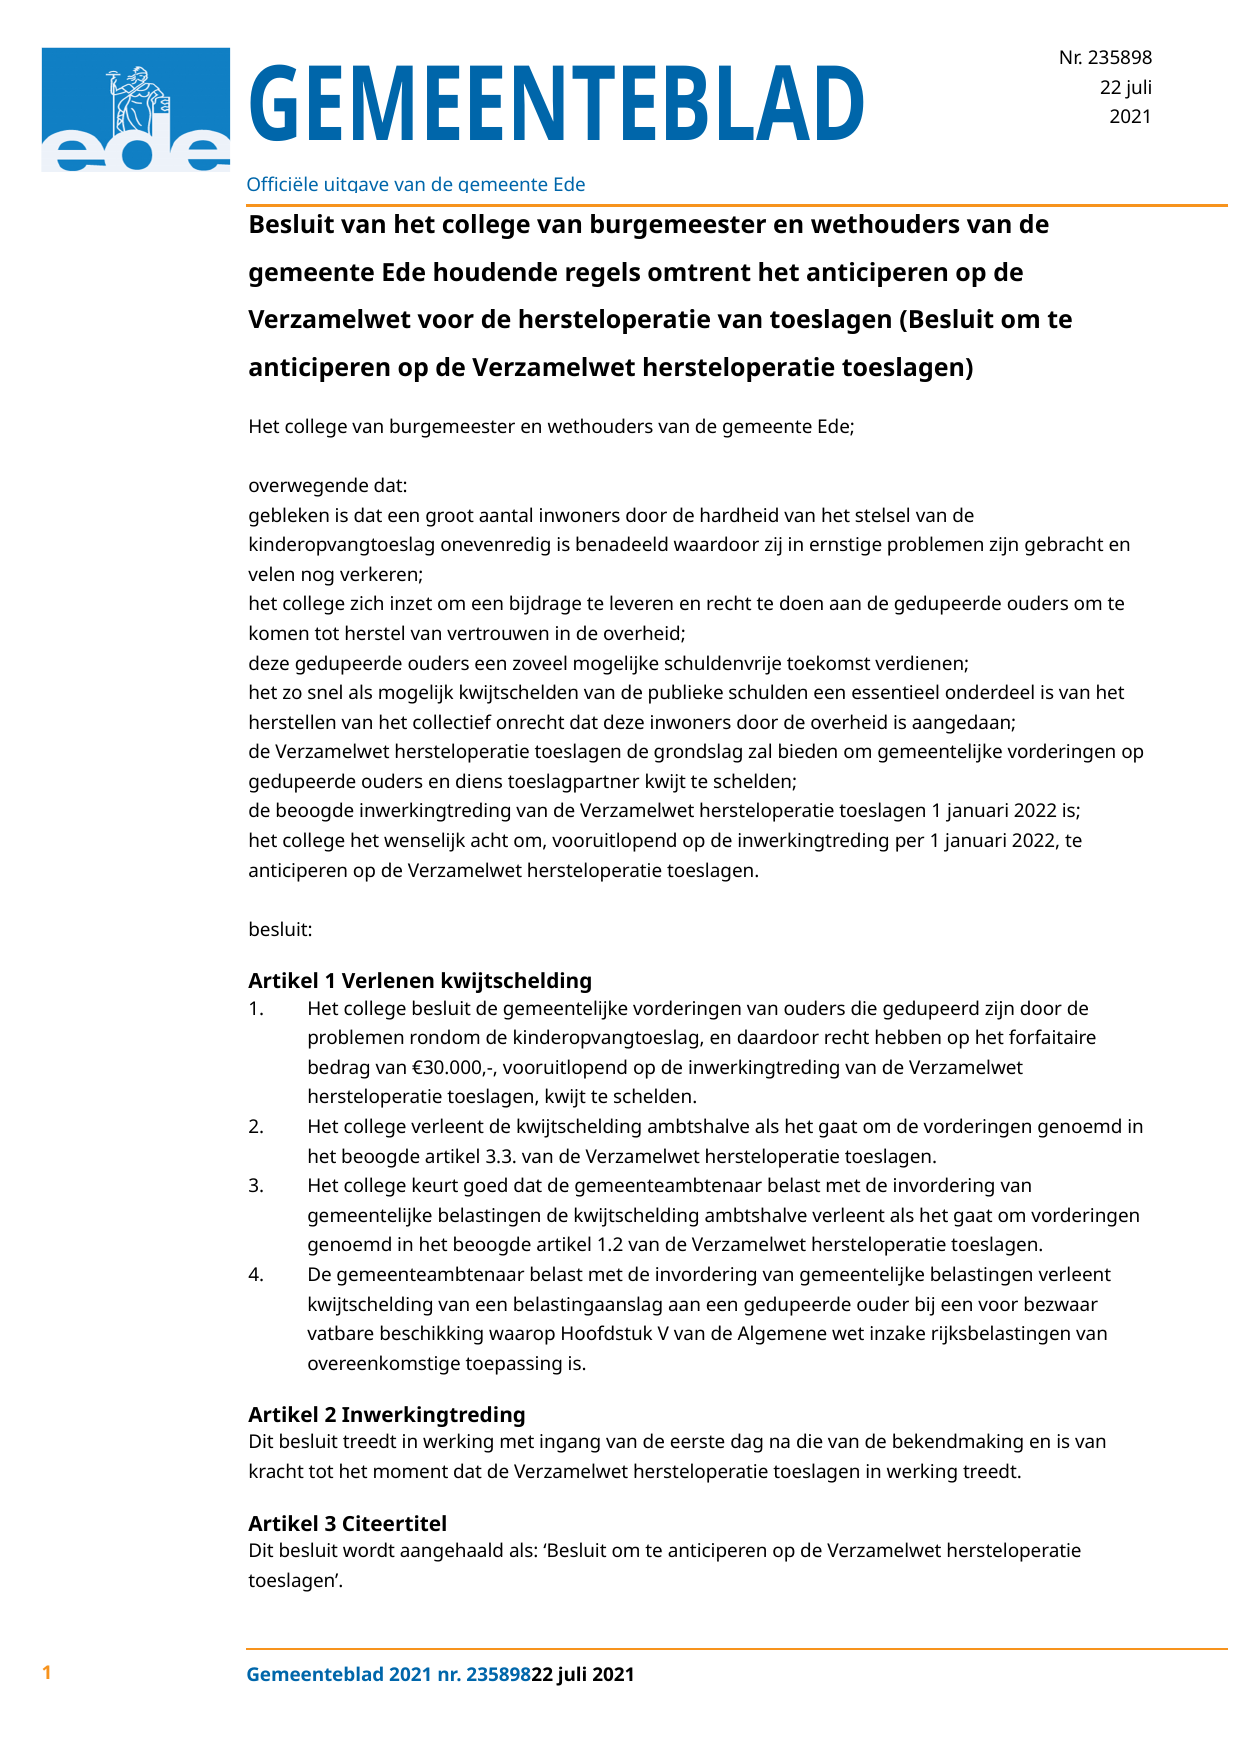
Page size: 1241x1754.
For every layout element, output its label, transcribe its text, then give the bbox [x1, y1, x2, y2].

text Dit besluit wordt aangehaald als: ‘Besluit om te anticiperen op de Verzamelwet hersteloperatie toeslagen’. [248, 1537, 1152, 1592]
text Dit besluit treedt in werking met ingang van de eerste dag na die van de bekendmaking en is van kracht tot het moment dat de Verzamelwet hersteloperatie toeslagen in werking treedt. [248, 1429, 1152, 1484]
text deze gedupeerde ouders een zoveel mogelijke schuldenvrije toekomst verdienen; [248, 650, 1152, 676]
text overwegende dat: [248, 472, 1152, 498]
list Het college keurt goed dat de gemeenteambtenaar belast met de invordering van gemeentelijke belastingen de kwijtschelding ambtshalve verleent als het gaat om vorderingen genoemd in het beoogde artikel 1.2 van de Verzamelwet hersteloperatie toeslagen. [248, 1172, 1152, 1257]
text Artikel 2 Inwerkingtreding [248, 1400, 1152, 1429]
text Besluit van het college van burgemeester en wethouders van de gemeente Ede houdende regels omtrent het anticiperen op de Verzamelwet voor de hersteloperatie van toeslagen (Besluit om te anticiperen op de Verzamelwet hersteloperatie toeslagen) [248, 207, 1152, 384]
list Het college besluit de gemeentelijke vorderingen van ouders die gedupeerd zijn door de problemen rondom de kinderopvangtoeslag, en daardoor recht hebben op het forfaitaire bedrag van €30.000,-, vooruitlopend op de inwerkingtreding van de Verzamelwet hersteloperatie toeslagen, kwijt te schelden. [248, 995, 1152, 1109]
list Het college verleent de kwijtschelding ambtshalve als het gaat om de vorderingen genoemd in het beoogde artikel 3.3. van de Verzamelwet hersteloperatie toeslagen. [248, 1113, 1152, 1168]
text Het college van burgemeester en wethouders van de gemeente Ede; [248, 413, 1152, 439]
text de beoogde inwerkingtreding van de Verzamelwet hersteloperatie toeslagen 1 januari 2022 is; [248, 798, 1152, 823]
picture [41, 47, 231, 172]
text Artikel 3 Citeertitel [248, 1509, 1152, 1537]
list De gemeenteambtenaar belast met de invordering van gemeentelijke belastingen verleent kwijtschelding van een belastingaanslag aan een gedupeerde ouder bij een voor bezwaar vatbare beschikking waarop Hoofdstuk V van de Algemene wet inzake rijksbelastingen van overeenkomstige toepassing is. [248, 1261, 1152, 1376]
text Artikel 1 Verlenen kwijtschelding [248, 966, 1152, 995]
text het college zich inzet om een bijdrage te leveren en recht te doen aan de gedupeerde ouders om te komen tot herstel van vertrouwen in de overheid; [248, 591, 1152, 646]
text besluit: [248, 916, 1152, 942]
text gebleken is dat een groot aantal inwoners door de hardheid van het stelsel van de kinderopvangtoeslag onevenredig is benadeeld waardoor zij in ernstige problemen zijn gebracht en velen nog verkeren; [248, 502, 1152, 587]
text het zo snel als mogelijk kwijtschelden van de publieke schulden een essentieel onderdeel is van het herstellen van het collectief onrecht dat deze inwoners door de overheid is aangedaan; [248, 679, 1152, 735]
text het college het wenselijk acht om, vooruitlopend op de inwerkingtreding per 1 januari 2022, te anticiperen op de Verzamelwet hersteloperatie toeslagen. [248, 827, 1152, 883]
text de Verzamelwet hersteloperatie toeslagen de grondslag zal bieden om gemeentelijke vorderingen op gedupeerde ouders en diens toeslagpartner kwijt te schelden; [248, 738, 1152, 794]
